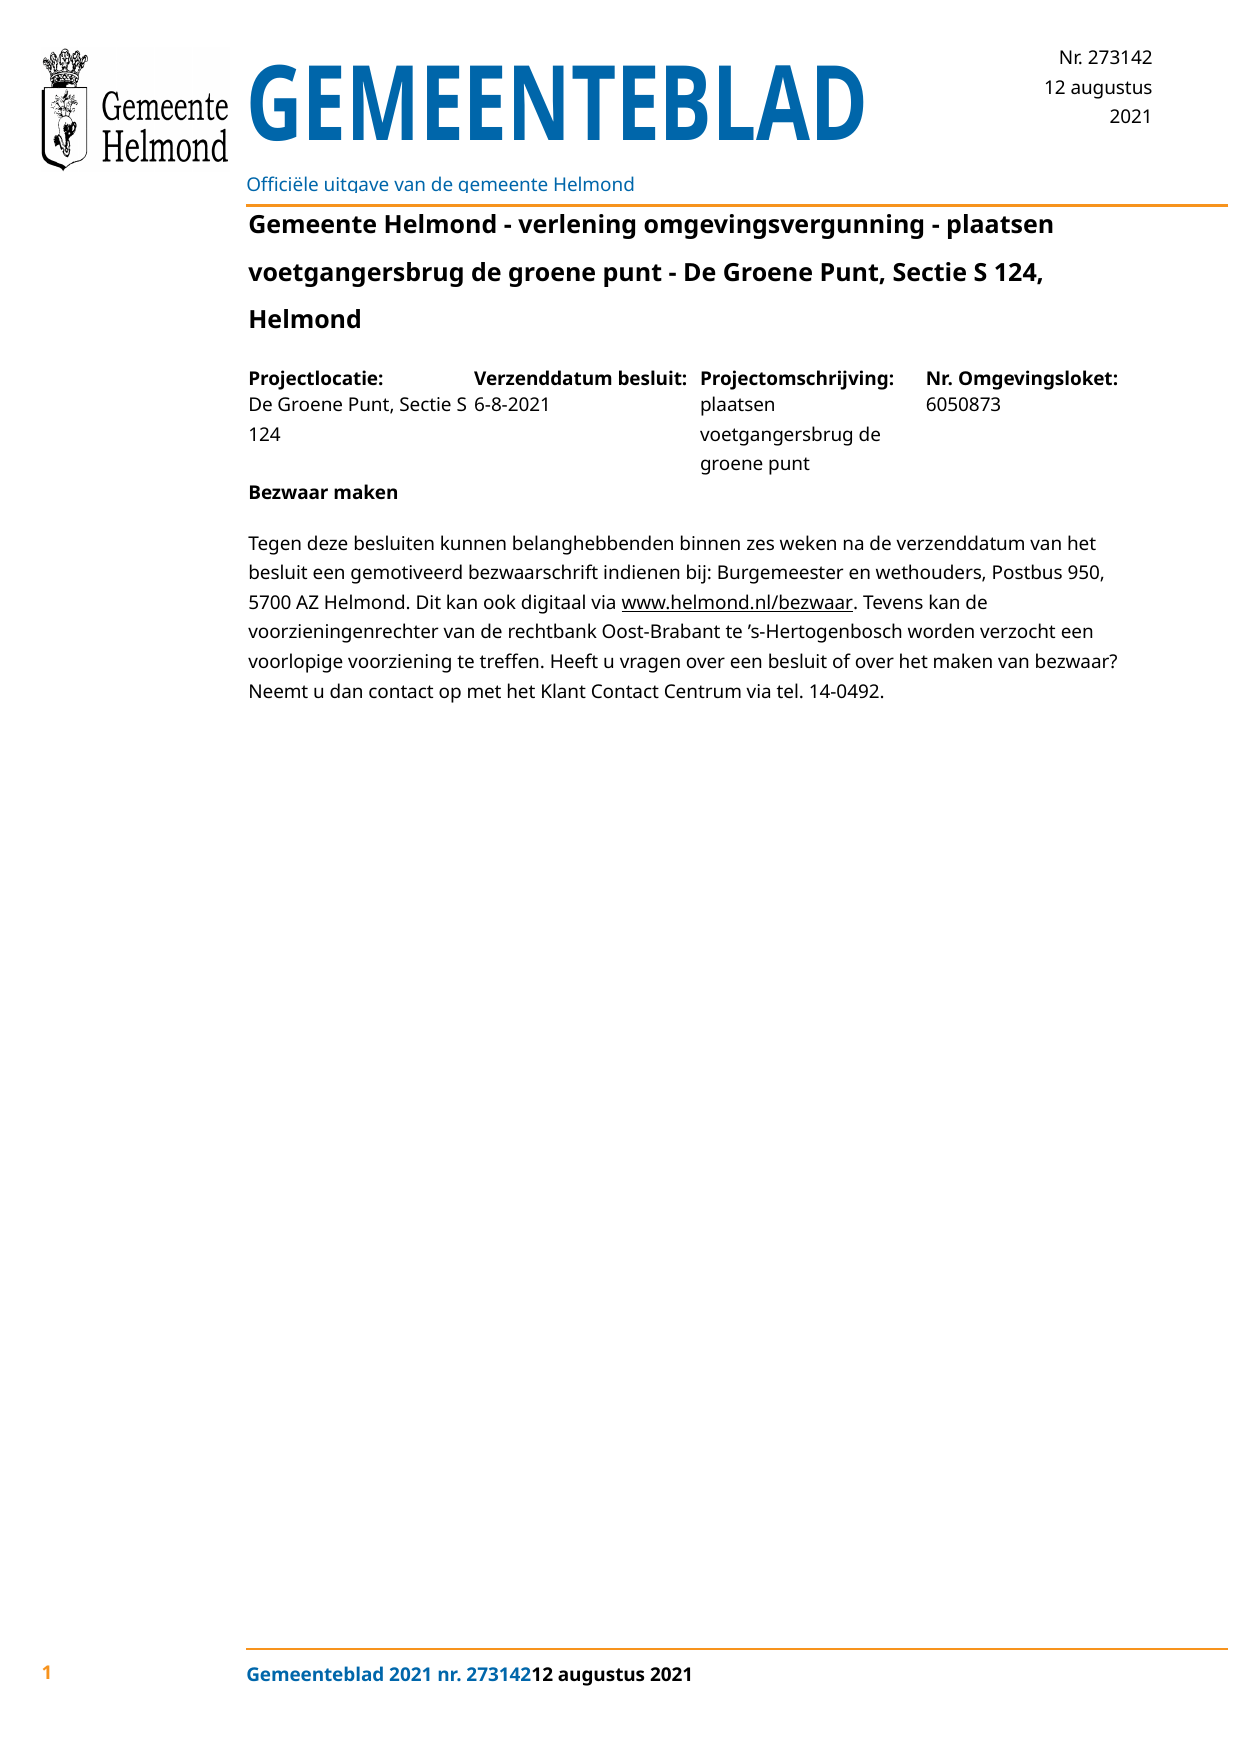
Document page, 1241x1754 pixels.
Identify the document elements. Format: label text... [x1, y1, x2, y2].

text Bezwaar maken [248, 479, 1152, 505]
table_cell De Groene Punt, Sectie S 124 [248, 391, 474, 476]
table_header Projectomschrijving: [700, 366, 926, 391]
text Gemeente Helmond - verlening omgevingsvergunning - plaatsen voetgangersbrug de groene punt - De Groene Punt, Sectie S 124, Helmond [248, 207, 1152, 336]
table_header Nr. Omgevingsloket: [926, 366, 1152, 391]
table_header Verzenddatum besluit: [474, 366, 700, 391]
picture [41, 47, 231, 172]
table_cell 6-8-2021 [474, 391, 700, 476]
table_cell 6050873 [926, 391, 1152, 476]
table_cell plaatsen voetgangersbrug de groene punt [700, 391, 926, 476]
text Tegen deze besluiten kunnen belanghebbenden binnen zes weken na de verzenddatum van het besluit een gemotiveerd bezwaarschrift indienen bij: Burgemeester en wethouders, Postbus 950, 5700 AZ Helmond. Dit kan ook digitaal via www.helmond.nl/bezwaar. Tevens kan de voorzieningenrechter van de rechtbank Oost-Brabant te ’s-Hertogenbosch worden verzocht een voorlopige voorziening te treffen. Heeft u vragen over een besluit of over het maken van bezwaar? Neemt u dan contact op met het Klant Contact Centrum via tel. 14-0492. [248, 530, 1152, 703]
table_header Projectlocatie: [248, 366, 474, 391]
